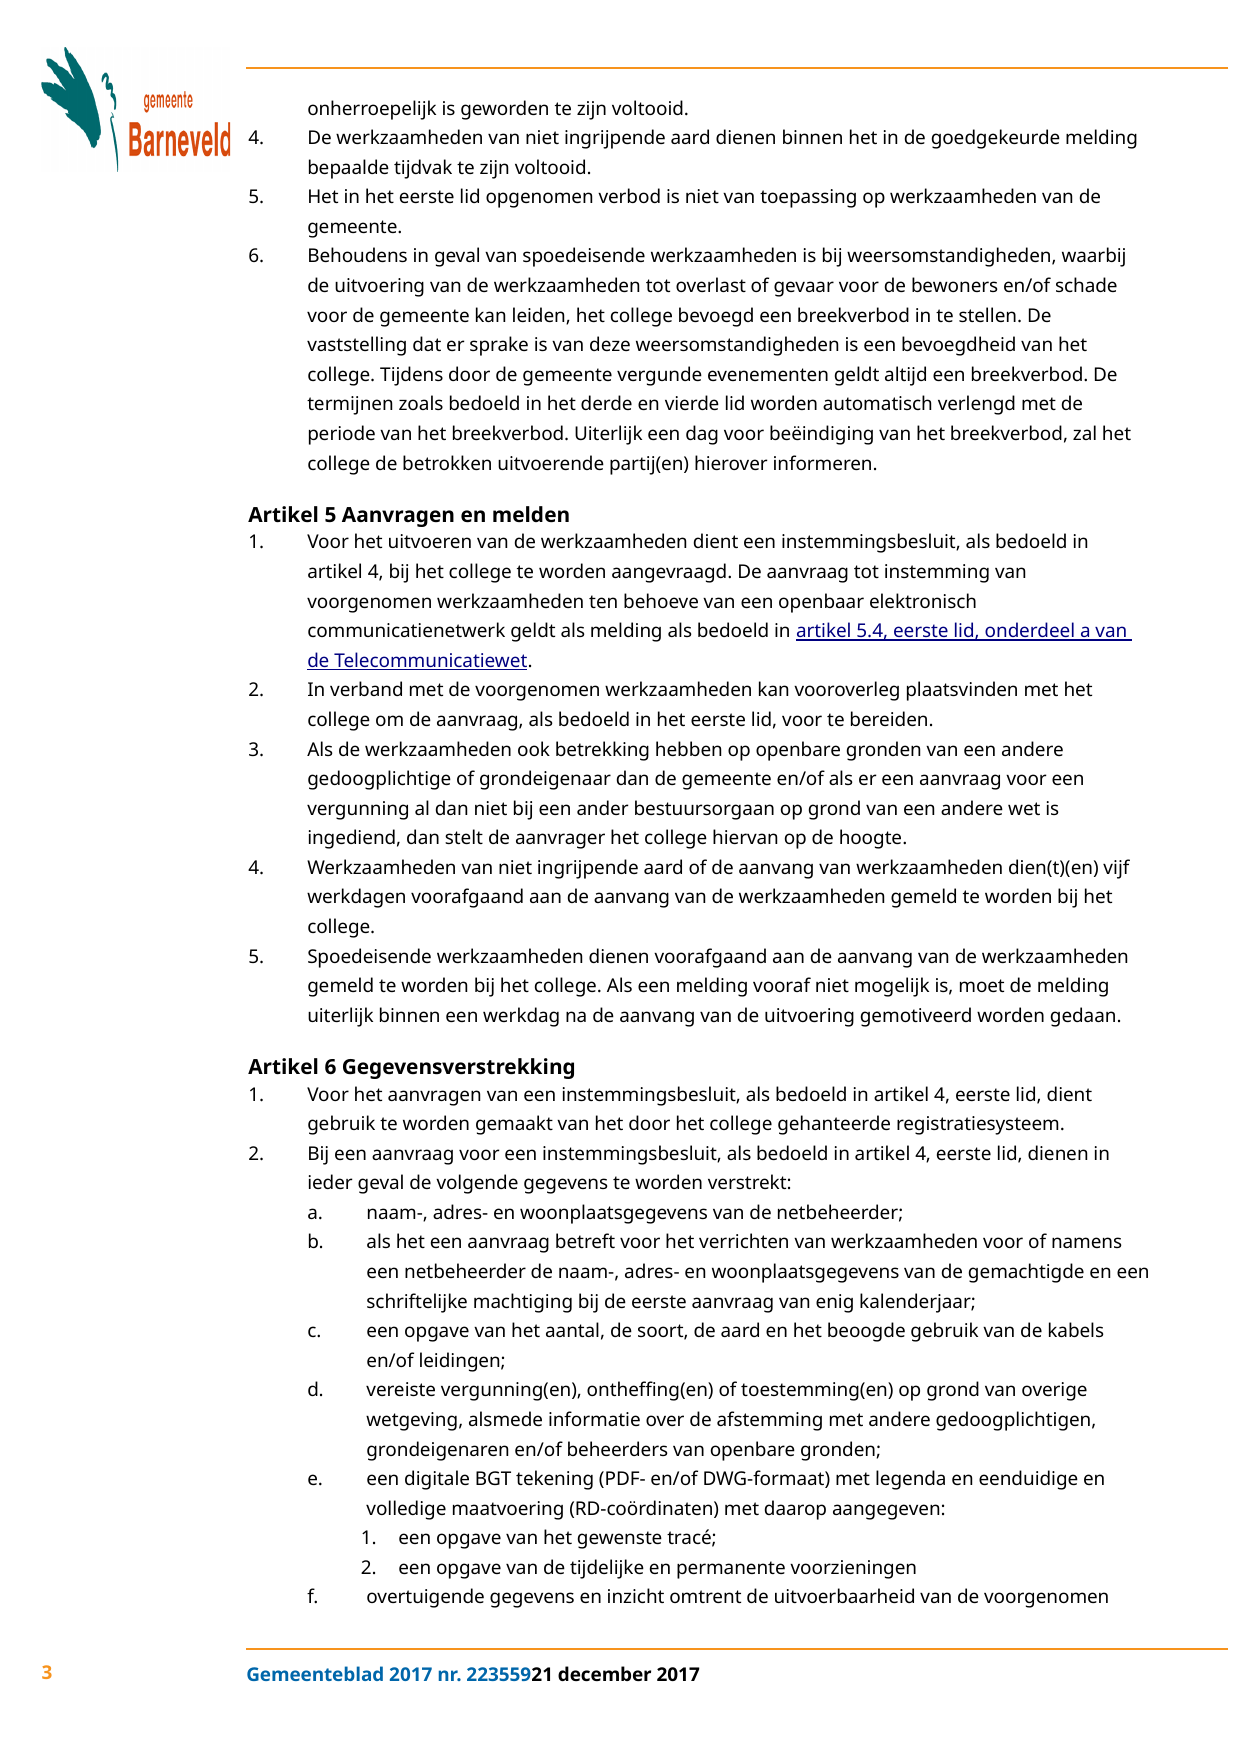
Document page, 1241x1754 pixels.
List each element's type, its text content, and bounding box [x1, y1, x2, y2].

list een opgave van het aantal, de soort, de aard en het beoogde gebruik van de kabels en/of leidingen; [307, 1317, 1152, 1373]
list Als de werkzaamheden ook betrekking hebben op openbare gronden van een andere gedoogplichtige of grondeigenaar dan de gemeente en/of als er een aanvraag voor een vergunning al dan niet bij een ander bestuursorgaan op grond van een andere wet is ingediend, dan stelt de aanvrager het college hiervan op de hoogte. [248, 736, 1152, 850]
list Voor het aanvragen van een instemmingsbesluit, als bedoeld in artikel 4, eerste lid, dient gebruik te worden gemaakt van het door het college gehanteerde registratiesysteem. [248, 1081, 1152, 1136]
list Spoedeisende werkzaamheden dienen voorafgaand aan de aanvang van de werkzaamheden gemeld te worden bij het college. Als een melding vooraf niet mogelijk is, moet de melding uiterlijk binnen een werkdag na de aanvang van de uitvoering gemotiveerd worden gedaan. [248, 943, 1152, 1028]
list Werkzaamheden van niet ingrijpende aard of de aanvang van werkzaamheden dien(t)(en) vijf werkdagen voorafgaand aan de aanvang van de werkzaamheden gemeld te worden bij het college. [248, 854, 1152, 939]
list een opgave van het gewenste tracé; [361, 1524, 1152, 1550]
list een digitale BGT tekening (PDF- en/of DWG-formaat) met legenda en eenduidige en volledige maatvoering (RD-coördinaten) met daarop aangegeven: [307, 1465, 1152, 1521]
list een opgave van de tijdelijke en permanente voorzieningen [361, 1554, 1152, 1580]
list vereiste vergunning(en), ontheffing(en) of toestemming(en) op grond van overige wetgeving, alsmede informatie over de afstemming met andere gedoogplichtigen, grondeigenaren en/of beheerders van openbare gronden; [307, 1377, 1152, 1462]
list overtuigende gegevens en inzicht omtrent de uitvoerbaarheid van de voorgenomen [307, 1584, 1152, 1609]
list naam-, adres- en woonplaatsgegevens van de netbeheerder; [307, 1199, 1152, 1225]
list De werkzaamheden van niet ingrijpende aard dienen binnen het in de goedgekeurde melding bepaalde tijdvak te zijn voltooid. [248, 124, 1152, 180]
list In verband met de voorgenomen werkzaamheden kan vooroverleg plaatsvinden met het college om de aanvraag, als bedoeld in het eerste lid, voor te bereiden. [248, 677, 1152, 732]
list Voor het uitvoeren van de werkzaamheden dient een instemmingsbesluit, als bedoeld in artikel 4, bij het college te worden aangevraagd. De aanvraag tot instemming van voorgenomen werkzaamheden ten behoeve van een openbaar elektronisch communicatienetwerk geldt als melding als bedoeld in artikel 5.4, eerste lid, onderdeel a van de Telecommunicatiewet. [248, 529, 1152, 673]
text Artikel 6 Gegevensverstrekking [248, 1052, 1152, 1081]
list Behoudens in geval van spoedeisende werkzaamheden is bij weersomstandigheden, waarbij de uitvoering van de werkzaamheden tot overlast of gevaar voor de bewoners en/of schade voor de gemeente kan leiden, het college bevoegd een breekverbod in te stellen. De vaststelling dat er sprake is van deze weersomstandigheden is een bevoegdheid van het college. Tijdens door de gemeente vergunde evenementen geldt altijd een breekverbod. De termijnen zoals bedoeld in het derde en vierde lid worden automatisch verlengd met de periode van het breekverbod. Uiterlijk een dag voor beëindiging van het breekverbod, zal het college de betrokken uitvoerende partij(en) hierover informeren. [248, 243, 1152, 476]
picture [41, 47, 231, 172]
list Bij een aanvraag voor een instemmingsbesluit, als bedoeld in artikel 4, eerste lid, dienen in ieder geval de volgende gegevens te worden verstrekt: [248, 1140, 1152, 1195]
list als het een aanvraag betreft voor het verrichten van werkzaamheden voor of namens een netbeheerder de naam-, adres- en woonplaatsgegevens van de gemachtigde en een schriftelijke machtiging bij de eerste aanvraag van enig kalenderjaar; [307, 1229, 1152, 1314]
text Artikel 5 Aanvragen en melden [248, 500, 1152, 529]
list onherroepelijk is geworden te zijn voltooid. [248, 95, 1152, 121]
list Het in het eerste lid opgenomen verbod is niet van toepassing op werkzaamheden van de gemeente. [248, 183, 1152, 239]
